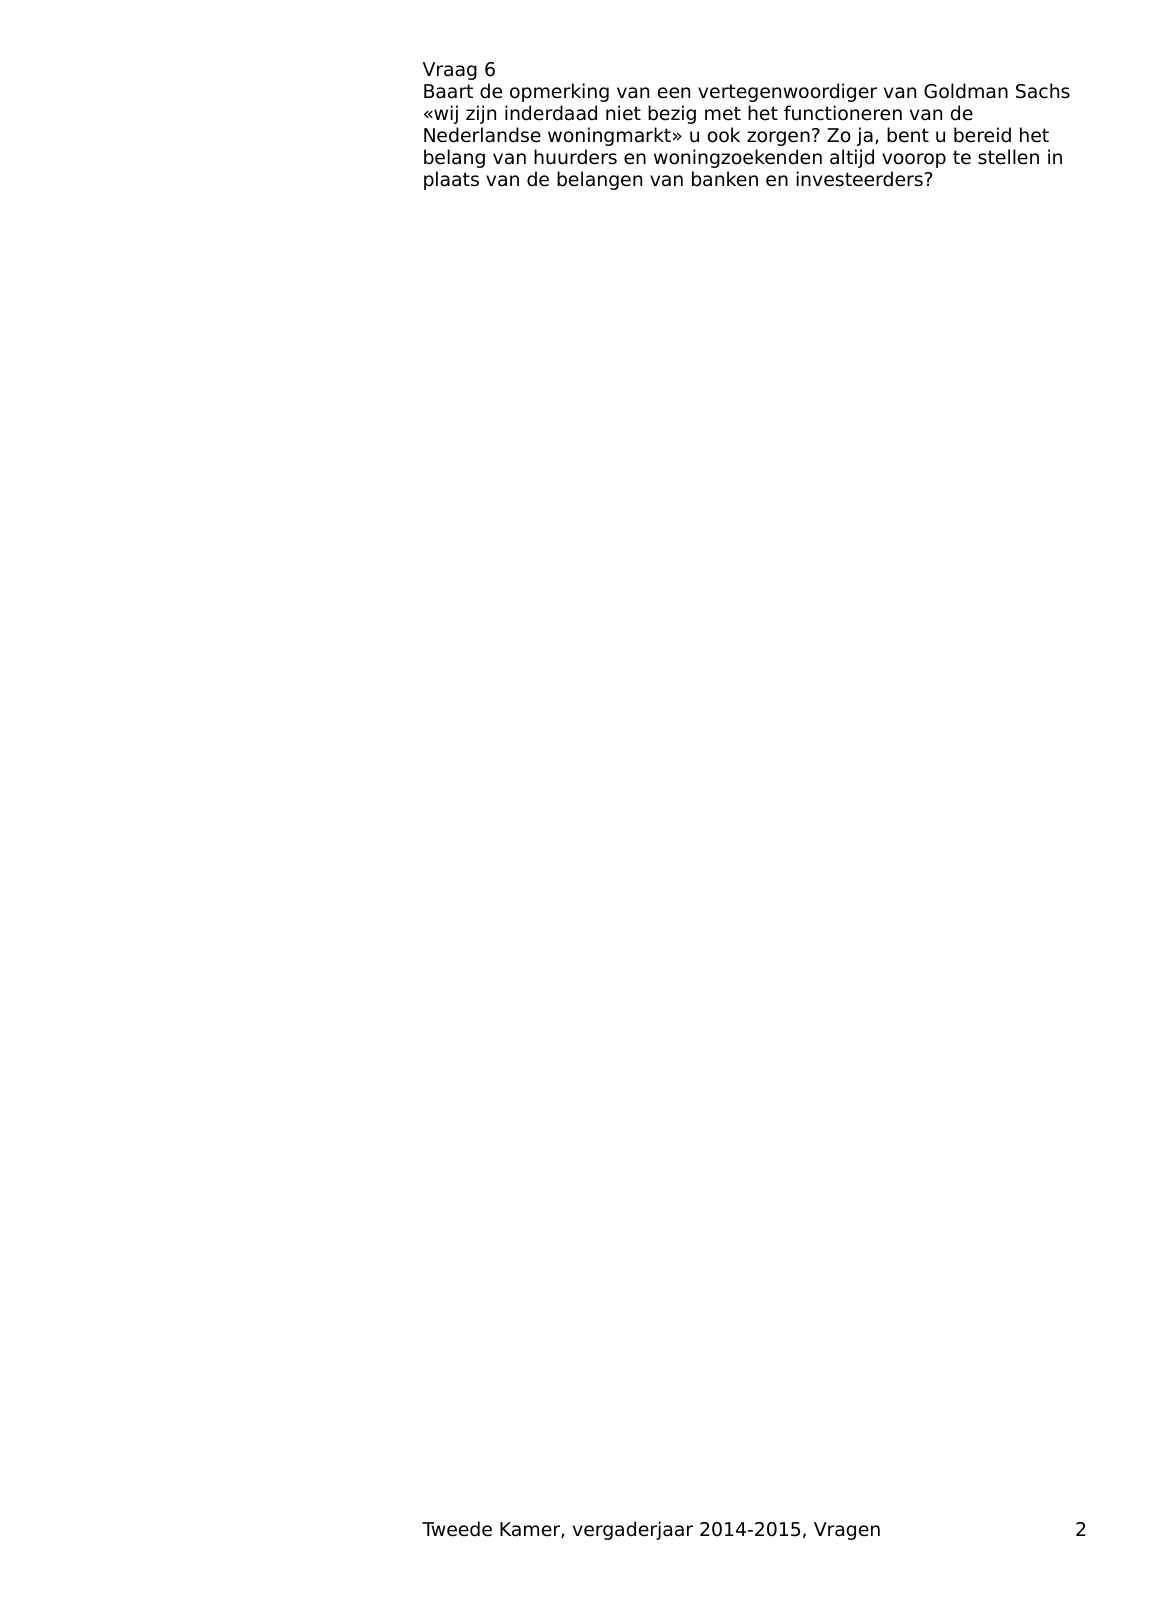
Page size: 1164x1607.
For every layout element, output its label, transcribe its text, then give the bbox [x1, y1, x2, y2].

text Baart de opmerking van een vertegenwoordiger van Goldman Sachs «wij zijn inderdaad niet bezig met het functioneren van de Nederlandse woningmarkt» u ook zorgen? Zo ja, bent u bereid het belang van huurders en woningzoekenden altijd voorop te stellen in plaats van de belangen van banken en investeerders? [422, 81, 1087, 191]
text Vraag 6 [422, 59, 1087, 81]
